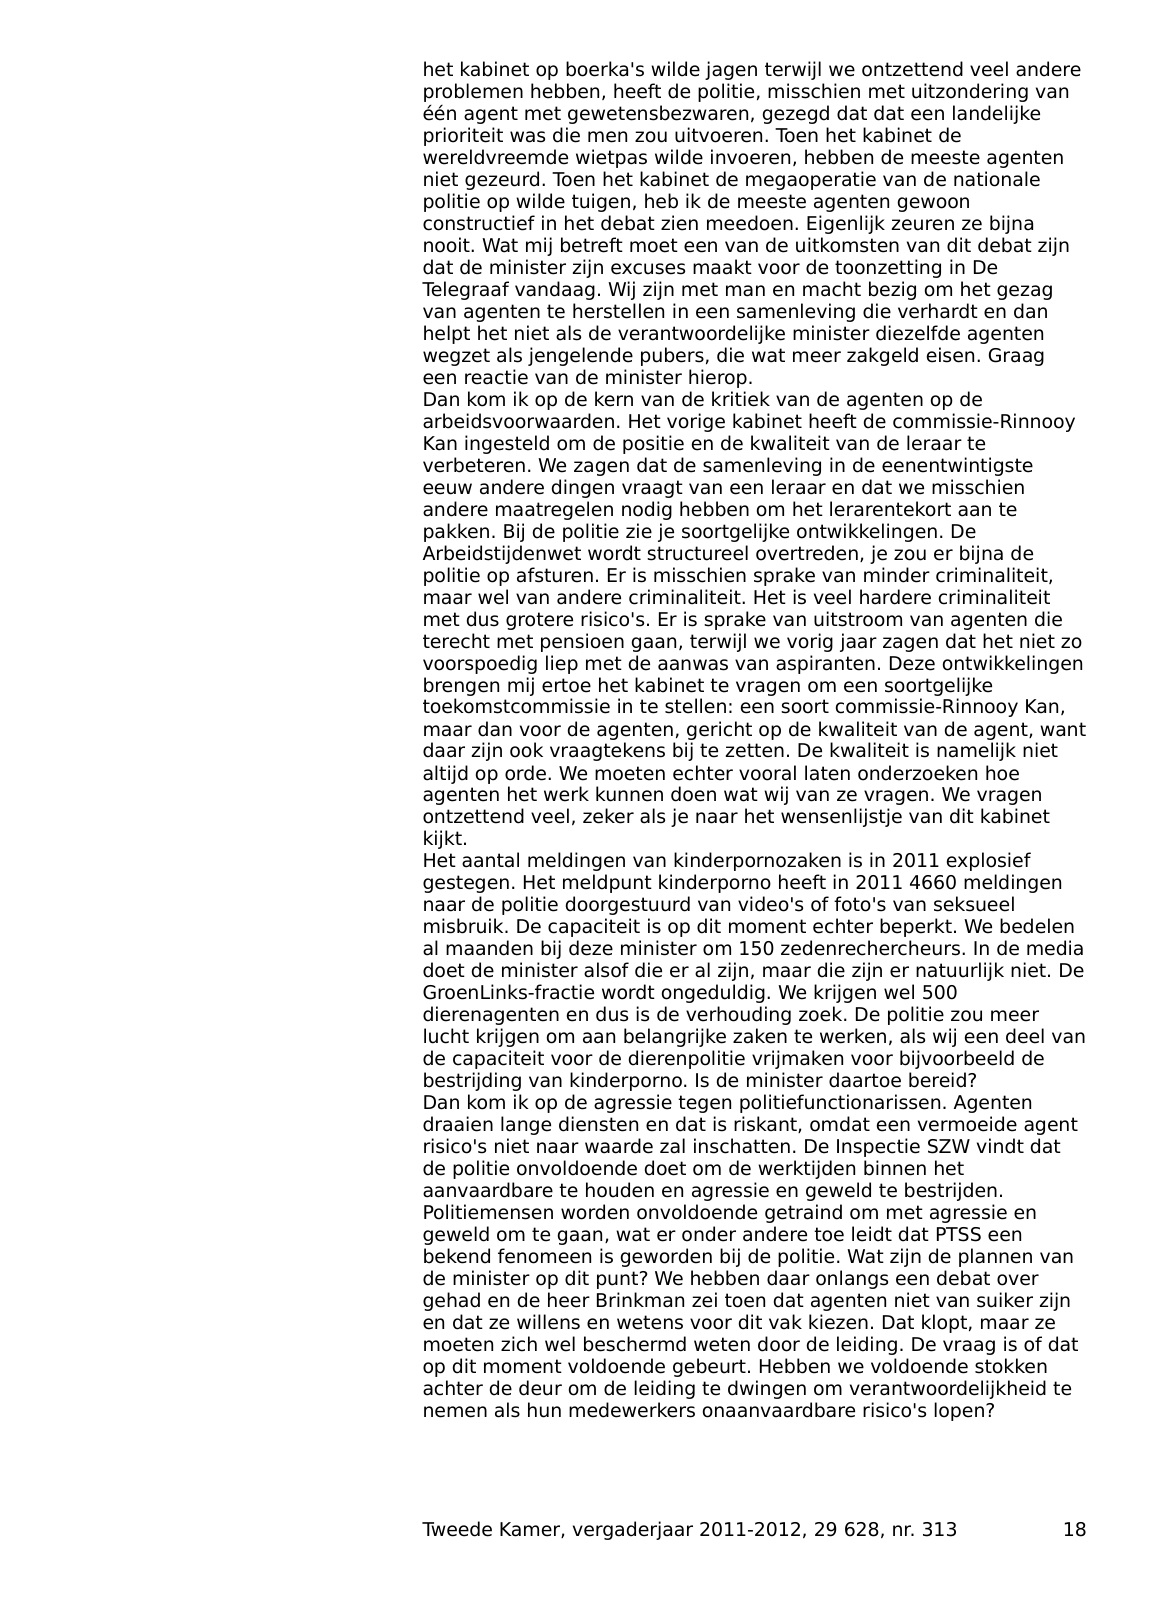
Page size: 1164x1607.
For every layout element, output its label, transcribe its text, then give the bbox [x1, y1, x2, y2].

text Dan kom ik op de kern van de kritiek van de agenten op de arbeidsvoorwaarden. Het vorige kabinet heeft de commissie-Rinnooy Kan ingesteld om de positie en de kwaliteit van de leraar te verbeteren. We zagen dat de samenleving in de eenentwintigste eeuw andere dingen vraagt van een leraar en dat we misschien andere maatregelen nodig hebben om het lerarentekort aan te pakken. Bij de politie zie je soortgelijke ontwikkelingen. De Arbeidstijdenwet wordt structureel overtreden, je zou er bijna de politie op afsturen. Er is misschien sprake van minder criminaliteit, maar wel van andere criminaliteit. Het is veel hardere criminaliteit met dus grotere risico's. Er is sprake van uitstroom van agenten die terecht met pensioen gaan, terwijl we vorig jaar zagen dat het niet zo voorspoedig liep met de aanwas van aspiranten. Deze ontwikkelingen brengen mij ertoe het kabinet te vragen om een soortgelijke toekomstcommissie in te stellen: een soort commissie-Rinnooy Kan, maar dan voor de agenten, gericht op de kwaliteit van de agent, want daar zijn ook vraagtekens bij te zetten. De kwaliteit is namelijk niet altijd op orde. We moeten echter vooral laten onderzoeken hoe agenten het werk kunnen doen wat wij van ze vragen. We vragen ontzettend veel, zeker als je naar het wensenlijstje van dit kabinet kijkt. [422, 389, 1087, 850]
text Het aantal meldingen van kinderpornozaken is in 2011 explosief gestegen. Het meldpunt kinderporno heeft in 2011 4660 meldingen naar de politie doorgestuurd van video's of foto's van seksueel misbruik. De capaciteit is op dit moment echter beperkt. We bedelen al maanden bij deze minister om 150 zedenrechercheurs. In de media doet de minister alsof die er al zijn, maar die zijn er natuurlijk niet. De GroenLinks-fractie wordt ongeduldig. We krijgen wel 500 dierenagenten en dus is de verhouding zoek. De politie zou meer lucht krijgen om aan belangrijke zaken te werken, als wij een deel van de capaciteit voor de dierenpolitie vrijmaken voor bijvoorbeeld de bestrijding van kinderporno. Is de minister daartoe bereid? [422, 850, 1087, 1092]
text het kabinet op boerka's wilde jagen terwijl we ontzettend veel andere problemen hebben, heeft de politie, misschien met uitzondering van één agent met gewetensbezwaren, gezegd dat dat een landelijke prioriteit was die men zou uitvoeren. Toen het kabinet de wereldvreemde wietpas wilde invoeren, hebben de meeste agenten niet gezeurd. Toen het kabinet de megaoperatie van de nationale politie op wilde tuigen, heb ik de meeste agenten gewoon constructief in het debat zien meedoen. Eigenlijk zeuren ze bijna nooit. Wat mij betreft moet een van de uitkomsten van dit debat zijn dat de minister zijn excuses maakt voor de toonzetting in De Telegraaf vandaag. Wij zijn met man en macht bezig om het gezag van agenten te herstellen in een samenleving die verhardt en dan helpt het niet als de verantwoordelijke minister diezelfde agenten wegzet als jengelende pubers, die wat meer zakgeld eisen. Graag een reactie van de minister hierop. [422, 59, 1087, 389]
text Dan kom ik op de agressie tegen politiefunctionarissen. Agenten draaien lange diensten en dat is riskant, omdat een vermoeide agent risico's niet naar waarde zal inschatten. De Inspectie SZW vindt dat de politie onvoldoende doet om de werktijden binnen het aanvaardbare te houden en agressie en geweld te bestrijden. Politiemensen worden onvoldoende getraind om met agressie en geweld om te gaan, wat er onder andere toe leidt dat PTSS een bekend fenomeen is geworden bij de politie. Wat zijn de plannen van de minister op dit punt? We hebben daar onlangs een debat over gehad en de heer Brinkman zei toen dat agenten niet van suiker zijn en dat ze willens en wetens voor dit vak kiezen. Dat klopt, maar ze moeten zich wel beschermd weten door de leiding. De vraag is of dat op dit moment voldoende gebeurt. Hebben we voldoende stokken achter de deur om de leiding te dwingen om verantwoordelijkheid te nemen als hun medewerkers onaanvaardbare risico's lopen? [422, 1092, 1087, 1422]
